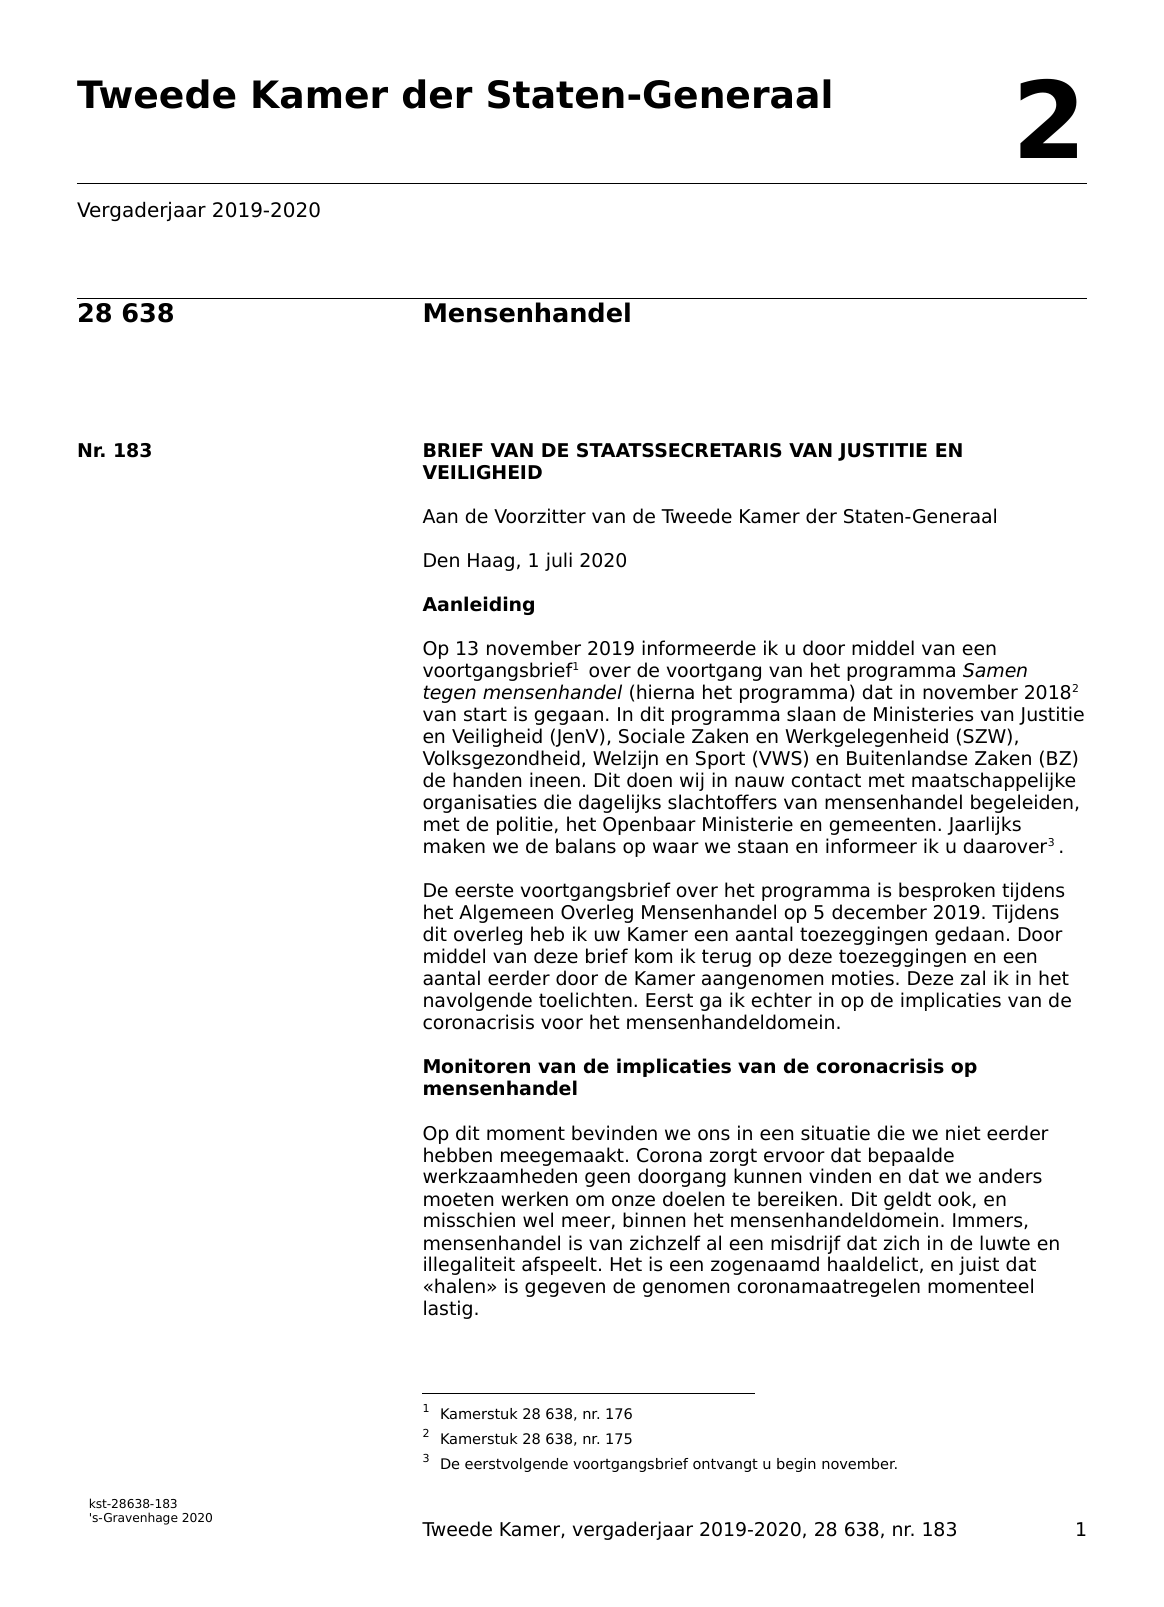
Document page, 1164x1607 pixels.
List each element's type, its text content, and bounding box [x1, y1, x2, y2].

subtitle Monitoren van de implicaties van de coronacrisis op mensenhandel [422, 1056, 1087, 1100]
text De eerstvolgende voortgangsbrief ontvangt u begin november. [422, 1452, 1087, 1474]
subtitle Aanleiding [422, 594, 1087, 616]
table_header 2 [886, 59, 1087, 183]
table_cell Vergaderjaar 2019-2020 [77, 184, 1087, 298]
subtitle Nr. 183 BRIEF VAN DE STAATSSECRETARIS VAN JUSTITIE EN VEILIGHEID [77, 440, 1087, 484]
text Kamerstuk 28 638, nr. 176 [422, 1402, 1087, 1424]
text Op dit moment bevinden we ons in een situatie die we niet eerder hebben meegemaakt. Corona zorgt ervoor dat bepaalde werkzaamheden geen doorgang kunnen vinden en dat we anders moeten werken om onze doelen te bereiken. Dit geldt ook, en misschien wel meer, binnen het mensenhandeldomein. Immers, mensenhandel is van zichzelf al een misdrijf dat zich in de luwte en illegaliteit afspeelt. Het is een zogenaamd haaldelict, en juist dat «halen» is gegeven de genomen coronamaatregelen momenteel lastig. [422, 1122, 1087, 1320]
text Op 13 november 2019 informeerde ik u door middel van een voortgangsbrief over de voortgang van het programma Samen tegen mensenhandel (hierna het programma) dat in november 2018 van start is gegaan. In dit programma slaan de Ministeries van Justitie en Veiligheid (JenV), Sociale Zaken en Werkgelegenheid (SZW), Volksgezondheid, Welzijn en Sport (VWS) en Buitenlandse Zaken (BZ) de handen ineen. Dit doen wij in nauw contact met maatschappelijke organisaties die dagelijks slachtoffers van mensenhandel begeleiden, met de politie, het Openbaar Ministerie en gemeenten. Jaarlijks maken we de balans op waar we staan en informeer ik u daarover. [422, 638, 1087, 858]
text Kamerstuk 28 638, nr. 175 [422, 1427, 1087, 1449]
table_header Tweede Kamer der Staten-Generaal [77, 59, 886, 183]
text 's-Gravenhage 2020 [88, 1511, 323, 1525]
text De eerste voortgangsbrief over het programma is besproken tijdens het Algemeen Overleg Mensenhandel op 5 december 2019. Tijdens dit overleg heb ik uw Kamer een aantal toezeggingen gedaan. Door middel van deze brief kom ik terug op deze toezeggingen en een aantal eerder door de Kamer aangenomen moties. Deze zal ik in het navolgende toelichten. Eerst ga ik echter in op de implicaties van de coronacrisis voor het mensenhandeldomein. [422, 880, 1087, 1034]
text Den Haag, 1 juli 2020 [422, 550, 1087, 572]
text Aan de Voorzitter van de Tweede Kamer der Staten-Generaal [422, 506, 1087, 528]
subtitle 28 638 Mensenhandel [77, 299, 1087, 329]
text kst-28638-183 [88, 1497, 323, 1511]
